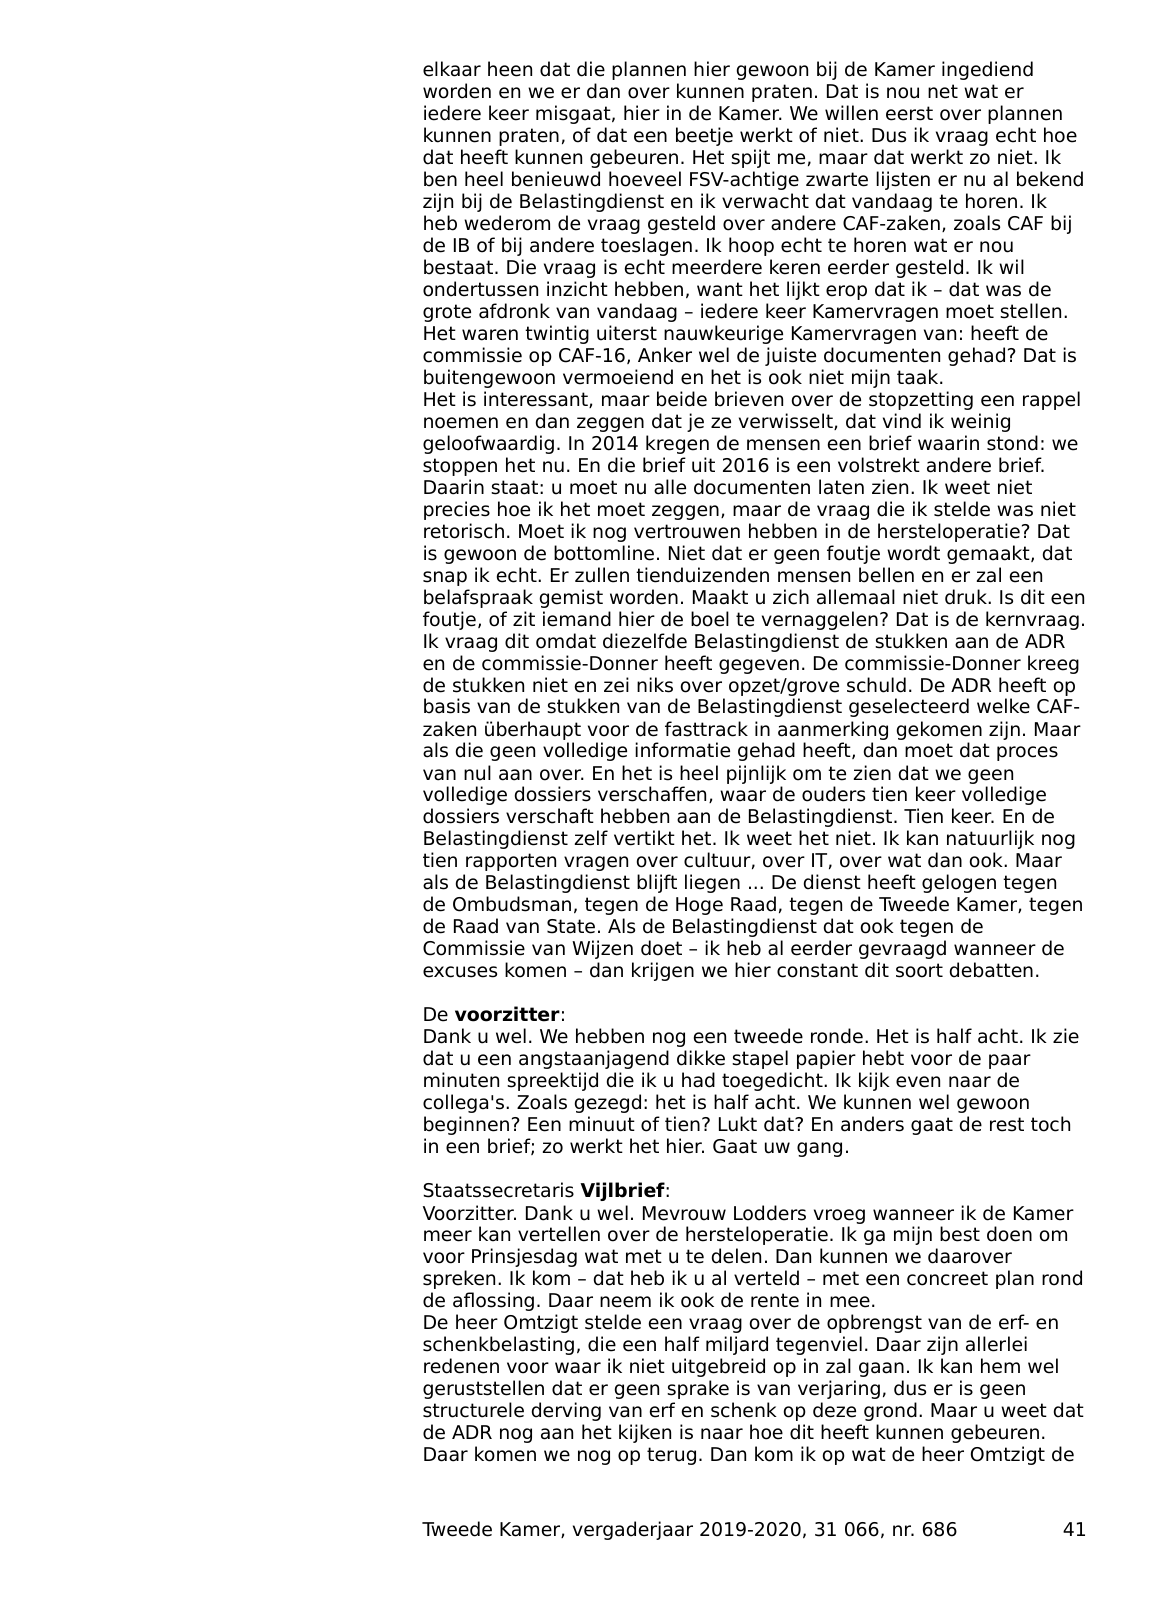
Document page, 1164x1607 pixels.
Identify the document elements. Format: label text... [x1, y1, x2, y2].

text Dank u wel. We hebben nog een tweede ronde. Het is half acht. Ik zie dat u een angstaanjagend dikke stapel papier hebt voor de paar minuten spreektijd die ik u had toegedicht. Ik kijk even naar de collega's. Zoals gezegd: het is half acht. We kunnen wel gewoon beginnen? Een minuut of tien? Lukt dat? En anders gaat de rest toch in een brief; zo werkt het hier. Gaat uw gang. [422, 1026, 1087, 1158]
text De voorzitter: [422, 1004, 1087, 1026]
text Voorzitter. Dank u wel. Mevrouw Lodders vroeg wanneer ik de Kamer meer kan vertellen over de hersteloperatie. Ik ga mijn best doen om voor Prinsjesdag wat met u te delen. Dan kunnen we daarover spreken. Ik kom – dat heb ik u al verteld – met een concreet plan rond de aflossing. Daar neem ik ook de rente in mee. [422, 1202, 1087, 1312]
text Het is interessant, maar beide brieven over de stopzetting een rappel noemen en dan zeggen dat je ze verwisselt, dat vind ik weinig geloofwaardig. In 2014 kregen de mensen een brief waarin stond: we stoppen het nu. En die brief uit 2016 is een volstrekt andere brief. Daarin staat: u moet nu alle documenten laten zien. Ik weet niet precies hoe ik het moet zeggen, maar de vraag die ik stelde was niet retorisch. Moet ik nog vertrouwen hebben in de hersteloperatie? Dat is gewoon de bottomline. Niet dat er geen foutje wordt gemaakt, dat snap ik echt. Er zullen tienduizenden mensen bellen en er zal een belafspraak gemist worden. Maakt u zich allemaal niet druk. Is dit een foutje, of zit iemand hier de boel te vernaggelen? Dat is de kernvraag. Ik vraag dit omdat diezelfde Belastingdienst de stukken aan de ADR en de commissie-Donner heeft gegeven. De commissie-Donner kreeg de stukken niet en zei niks over opzet/grove schuld. De ADR heeft op basis van de stukken van de Belastingdienst geselecteerd welke CAF-zaken überhaupt voor de fasttrack in aanmerking gekomen zijn. Maar als die geen volledige informatie gehad heeft, dan moet dat proces van nul aan over. En het is heel pijnlijk om te zien dat we geen volledige dossiers verschaffen, waar de ouders tien keer volledige dossiers verschaft hebben aan de Belastingdienst. Tien keer. En de Belastingdienst zelf vertikt het. Ik weet het niet. Ik kan natuurlijk nog tien rapporten vragen over cultuur, over IT, over wat dan ook. Maar als de Belastingdienst blijft liegen ... De dienst heeft gelogen tegen de Ombudsman, tegen de Hoge Raad, tegen de Tweede Kamer, tegen de Raad van State. Als de Belastingdienst dat ook tegen de Commissie van Wijzen doet – ik heb al eerder gevraagd wanneer de excuses komen – dan krijgen we hier constant dit soort debatten. [422, 389, 1087, 982]
text elkaar heen dat die plannen hier gewoon bij de Kamer ingediend worden en we er dan over kunnen praten. Dat is nou net wat er iedere keer misgaat, hier in de Kamer. We willen eerst over plannen kunnen praten, of dat een beetje werkt of niet. Dus ik vraag echt hoe dat heeft kunnen gebeuren. Het spijt me, maar dat werkt zo niet. Ik ben heel benieuwd hoeveel FSV-achtige zwarte lijsten er nu al bekend zijn bij de Belastingdienst en ik verwacht dat vandaag te horen. Ik heb wederom de vraag gesteld over andere CAF-zaken, zoals CAF bij de IB of bij andere toeslagen. Ik hoop echt te horen wat er nou bestaat. Die vraag is echt meerdere keren eerder gesteld. Ik wil ondertussen inzicht hebben, want het lijkt erop dat ik – dat was de grote afdronk van vandaag – iedere keer Kamervragen moet stellen. Het waren twintig uiterst nauwkeurige Kamervragen van: heeft de commissie op CAF-16, Anker wel de juiste documenten gehad? Dat is buitengewoon vermoeiend en het is ook niet mijn taak. [422, 59, 1087, 389]
text De heer Omtzigt stelde een vraag over de opbrengst van de erf- en schenkbelasting, die een half miljard tegenviel. Daar zijn allerlei redenen voor waar ik niet uitgebreid op in zal gaan. Ik kan hem wel geruststellen dat er geen sprake is van verjaring, dus er is geen structurele derving van erf en schenk op deze grond. Maar u weet dat de ADR nog aan het kijken is naar hoe dit heeft kunnen gebeuren. Daar komen we nog op terug. Dan kom ik op wat de heer Omtzigt de [422, 1312, 1087, 1466]
text Staatssecretaris Vijlbrief: [422, 1180, 1087, 1202]
